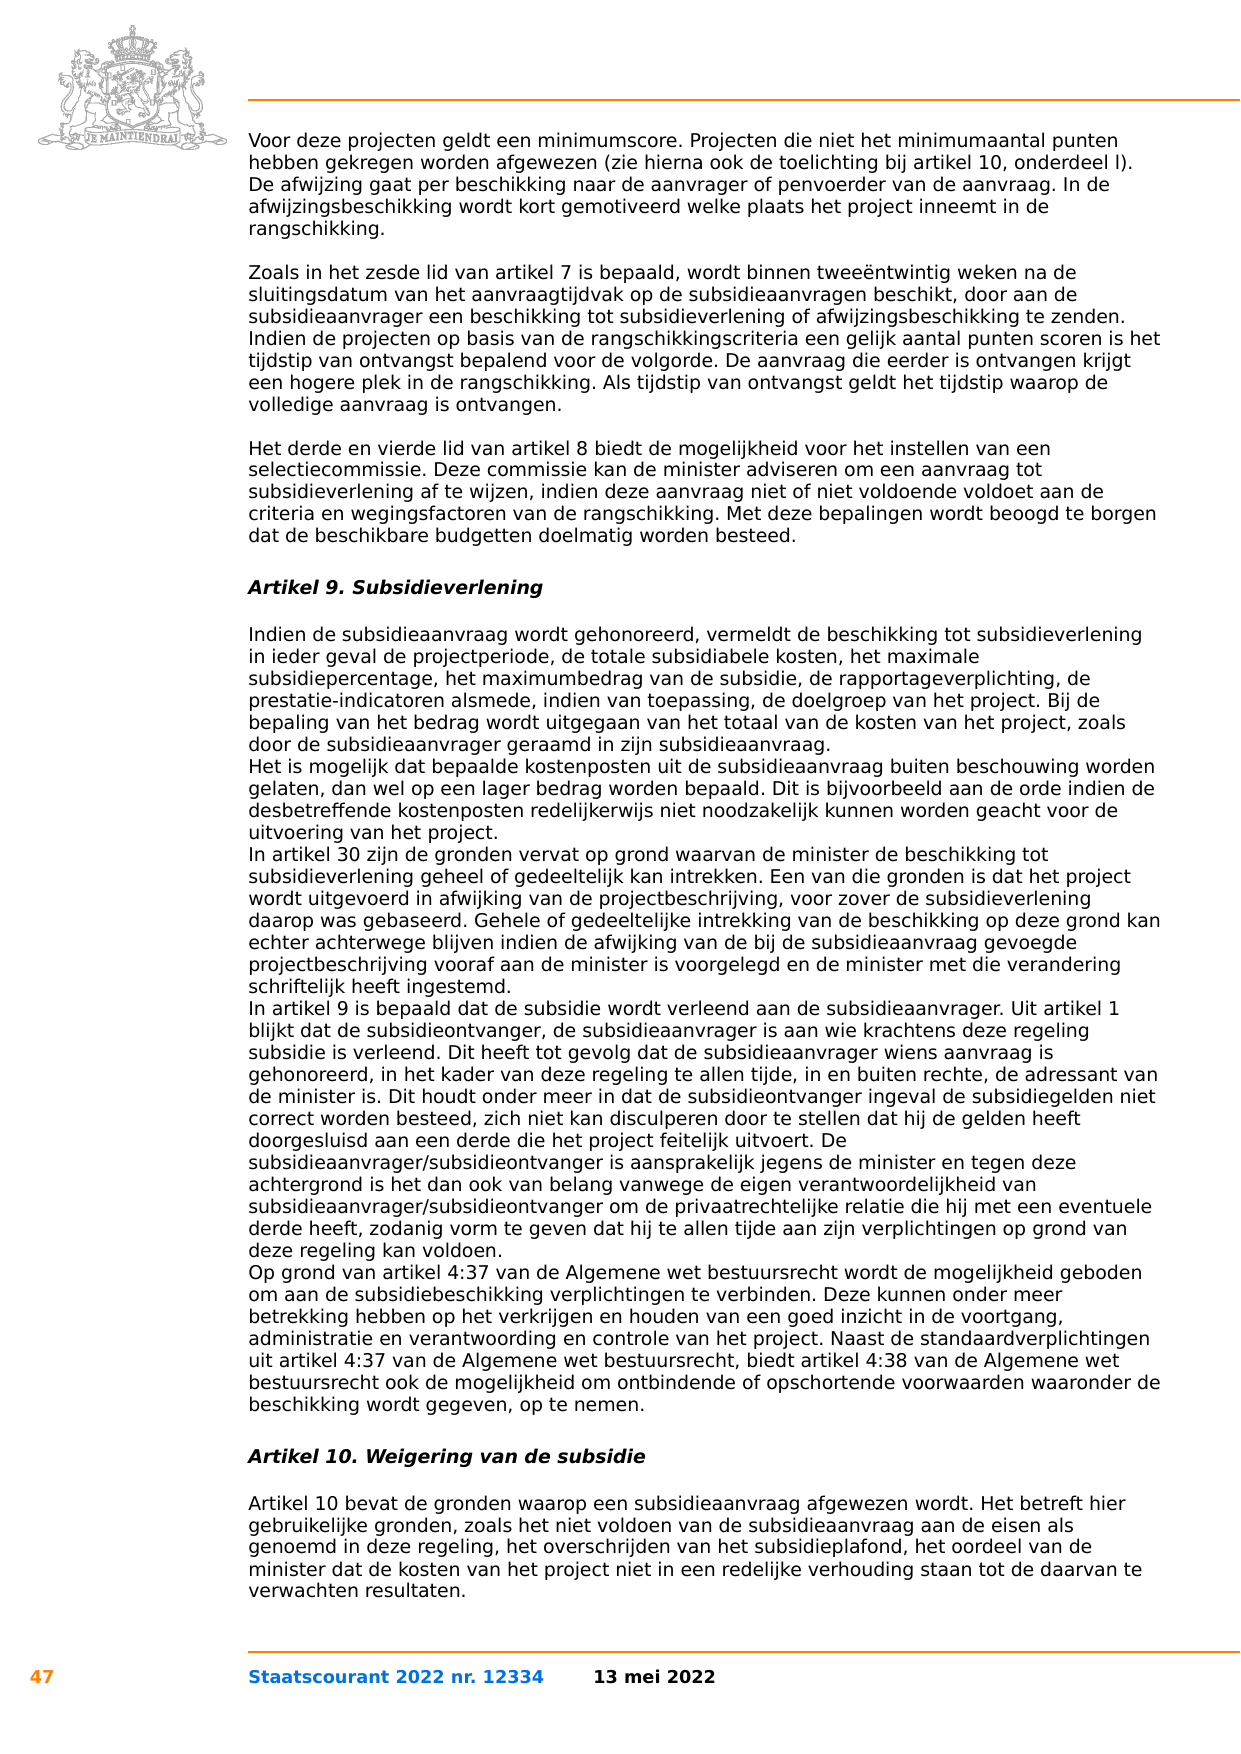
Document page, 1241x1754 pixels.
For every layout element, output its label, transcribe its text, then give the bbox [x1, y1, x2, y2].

text In artikel 9 is bepaald dat de subsidie wordt verleend aan de subsidieaanvrager. Uit artikel 1 blijkt dat de subsidieontvanger, de subsidieaanvrager is aan wie krachtens deze regeling subsidie is verleend. Dit heeft tot gevolg dat de subsidieaanvrager wiens aanvraag is gehonoreerd, in het kader van deze regeling te allen tijde, in en buiten rechte, de adressant van de minister is. Dit houdt onder meer in dat de subsidieontvanger ingeval de subsidiegelden niet correct worden besteed, zich niet kan disculperen door te stellen dat hij de gelden heeft doorgesluisd aan een derde die het project feitelijk uitvoert. De subsidieaanvrager/subsidieontvanger is aansprakelijk jegens de minister en tegen deze achtergrond is het dan ook van belang vanwege de eigen verantwoordelijkheid van subsidieaanvrager/subsidieontvanger om de privaatrechtelijke relatie die hij met een eventuele derde heeft, zodanig vorm te geven dat hij te allen tijde aan zijn verplichtingen op grond van deze regeling kan voldoen. [248, 998, 1163, 1262]
picture [38, 25, 227, 150]
text Artikel 10 bevat de gronden waarop een subsidieaanvraag afgewezen wordt. Het betreft hier gebruikelijke gronden, zoals het niet voldoen van de subsidieaanvraag aan de eisen als genoemd in deze regeling, het overschrijden van het subsidieplafond, het oordeel van de minister dat de kosten van het project niet in een redelijke verhouding staan tot de daarvan te verwachten resultaten. [248, 1492, 1163, 1602]
text Indien de projecten op basis van de rangschikkingscriteria een gelijk aantal punten scoren is het tijdstip van ontvangst bepalend voor de volgorde. De aanvraag die eerder is ontvangen krijgt een hogere plek in de rangschikking. Als tijdstip van ontvangst geldt het tijdstip waarop de volledige aanvraag is ontvangen. [248, 328, 1163, 416]
text In artikel 30 zijn de gronden vervat op grond waarvan de minister de beschikking tot subsidieverlening geheel of gedeeltelijk kan intrekken. Een van die gronden is dat het project wordt uitgevoerd in afwijking van de projectbeschrijving, voor zover de subsidieverlening daarop was gebaseerd. Gehele of gedeeltelijke intrekking van de beschikking op deze grond kan echter achterwege blijven indien de afwijking van de bij de subsidieaanvraag gevoegde projectbeschrijving vooraf aan de minister is voorgelegd en de minister met die verandering schriftelijk heeft ingestemd. [248, 844, 1163, 998]
text Het derde en vierde lid van artikel 8 biedt de mogelijkheid voor het instellen van een selectiecommissie. Deze commissie kan de minister adviseren om een aanvraag tot subsidieverlening af te wijzen, indien deze aanvraag niet of niet voldoende voldoet aan de criteria en wegingsfactoren van de rangschikking. Met deze bepalingen wordt beoogd te borgen dat de beschikbare budgetten doelmatig worden besteed. [248, 437, 1163, 547]
text Indien de subsidieaanvraag wordt gehonoreerd, vermeldt de beschikking tot subsidieverlening in ieder geval de projectperiode, de totale subsidiabele kosten, het maximale subsidiepercentage, het maximumbedrag van de subsidie, de rapportageverplichting, de prestatie-indicatoren alsmede, indien van toepassing, de doelgroep van het project. Bij de bepaling van het bedrag wordt uitgegaan van het totaal van de kosten van het project, zoals door de subsidieaanvrager geraamd in zijn subsidieaanvraag. [248, 624, 1163, 756]
text Voor deze projecten geldt een minimumscore. Projecten die niet het minimumaantal punten hebben gekregen worden afgewezen (zie hierna ook de toelichting bij artikel 10, onderdeel l). De afwijzing gaat per beschikking naar de aanvrager of penvoerder van de aanvraag. In de afwijzingsbeschikking wordt kort gemotiveerd welke plaats het project inneemt in de rangschikking. [248, 130, 1163, 240]
text Het is mogelijk dat bepaalde kostenposten uit de subsidieaanvraag buiten beschouwing worden gelaten, dan wel op een lager bedrag worden bepaald. Dit is bijvoorbeeld aan de orde indien de desbetreffende kostenposten redelijkerwijs niet noodzakelijk kunnen worden geacht voor de uitvoering van het project. [248, 756, 1163, 844]
text Zoals in het zesde lid van artikel 7 is bepaald, wordt binnen tweeëntwintig weken na de sluitingsdatum van het aanvraagtijdvak op de subsidieaanvragen beschikt, door aan de subsidieaanvrager een beschikking tot subsidieverlening of afwijzingsbeschikking te zenden. [248, 262, 1163, 328]
text Op grond van artikel 4:37 van de Algemene wet bestuursrecht wordt de mogelijkheid geboden om aan de subsidiebeschikking verplichtingen te verbinden. Deze kunnen onder meer betrekking hebben op het verkrijgen en houden van een goed inzicht in de voortgang, administratie en verantwoording en controle van het project. Naast de standaardverplichtingen uit artikel 4:37 van de Algemene wet bestuursrecht, biedt artikel 4:38 van de Algemene wet bestuursrecht ook de mogelijkheid om ontbindende of opschortende voorwaarden waaronder de beschikking wordt gegeven, op te nemen. [248, 1262, 1163, 1416]
subtitle Artikel 9. Subsidieverlening [248, 577, 1163, 599]
subtitle Artikel 10. Weigering van de subsidie [248, 1446, 1163, 1467]
